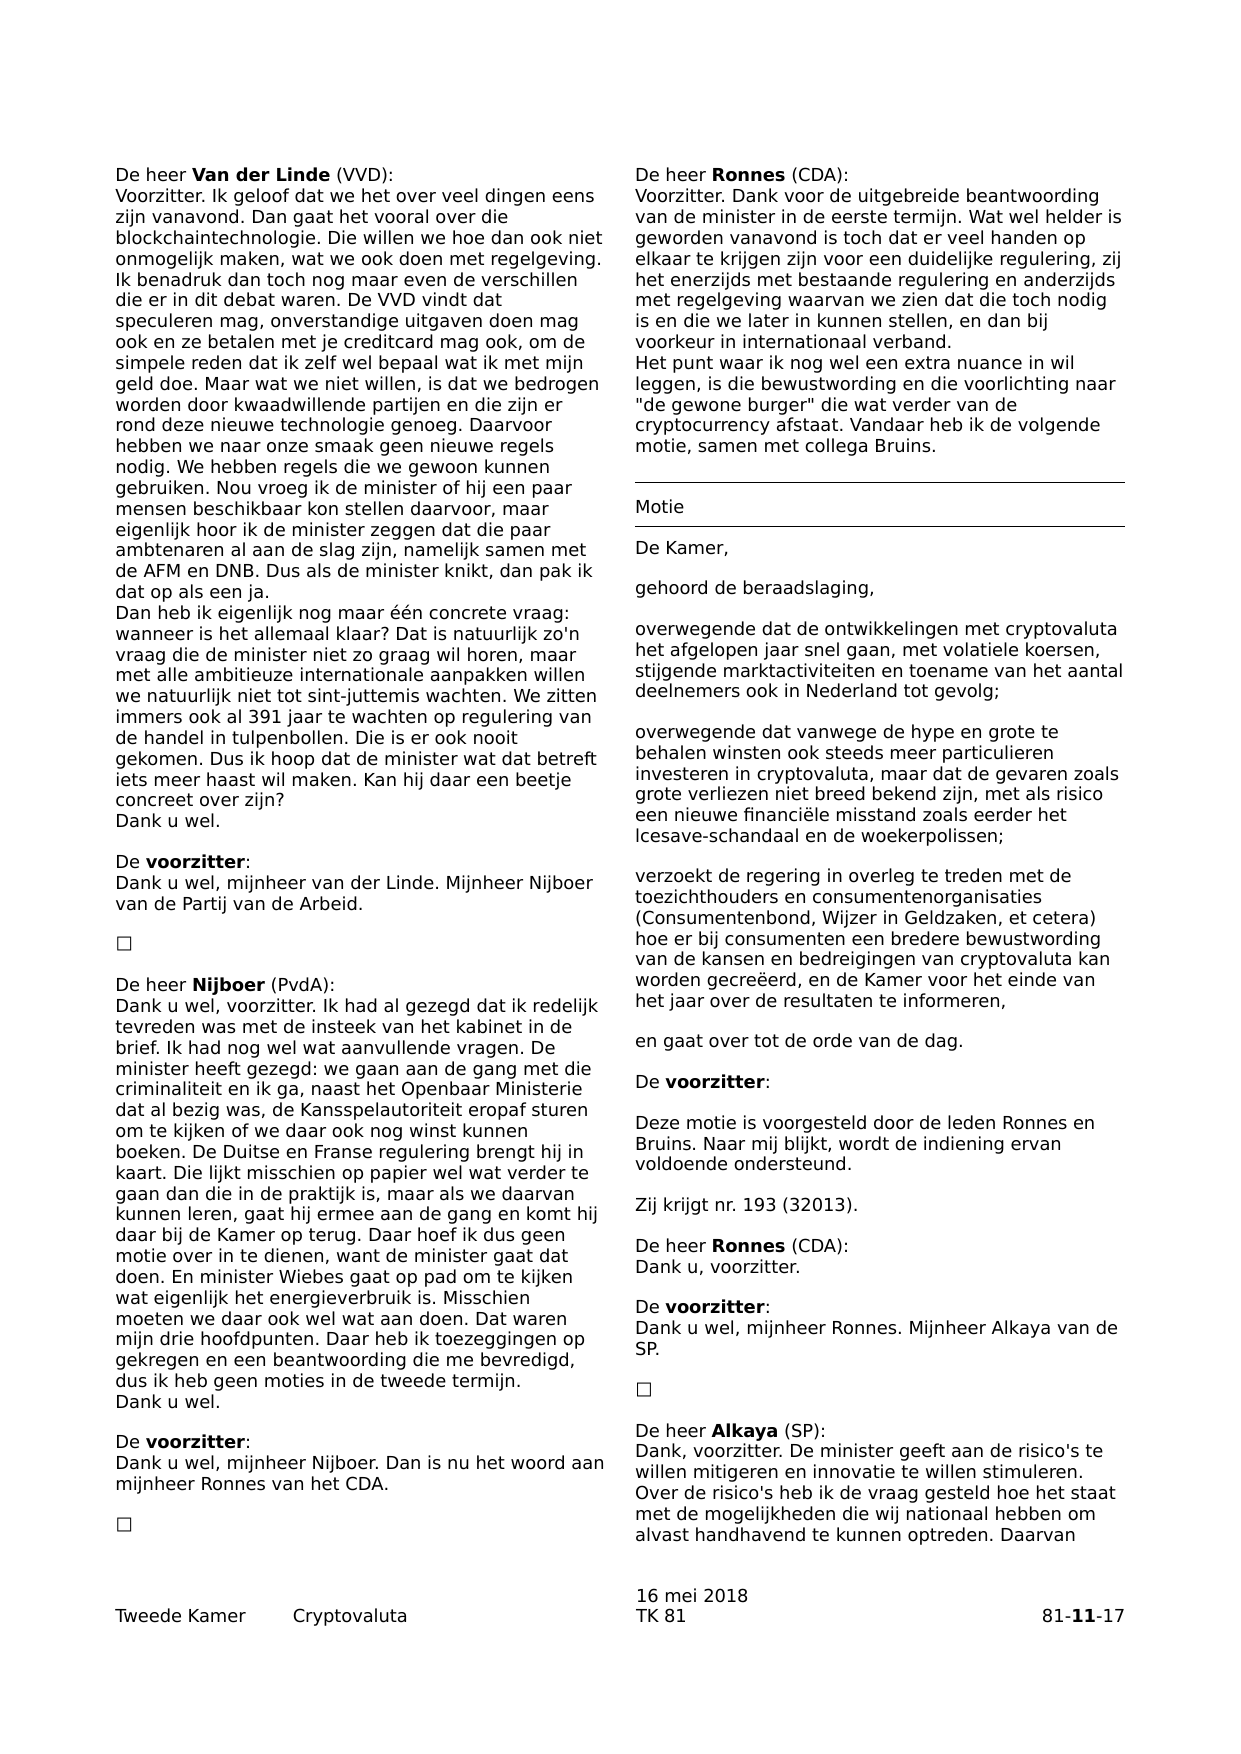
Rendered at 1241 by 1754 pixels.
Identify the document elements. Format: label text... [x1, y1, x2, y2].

text Deze motie is voorgesteld door de leden Ronnes en Bruins. Naar mij blijkt, wordt de indiening ervan voldoende ondersteund. [635, 1113, 1125, 1175]
text en gaat over tot de orde van de dag. [635, 1031, 1125, 1052]
text Dank, voorzitter. De minister geeft aan de risico's te willen mitigeren en innovatie te willen stimuleren. Over de risico's heb ik de vraag gesteld hoe het staat met de mogelijkheden die wij nationaal hebben om alvast handhavend te kunnen optreden. Daarvan [635, 1441, 1125, 1545]
text De voorzitter: [635, 1297, 1125, 1318]
text overwegende dat de ontwikkelingen met cryptovaluta het afgelopen jaar snel gaan, met volatiele koersen, stijgende marktactiviteiten en toename van het aantal deelnemers ook in Nederland tot gevolg; [635, 619, 1125, 702]
text De heer Ronnes (CDA): [635, 165, 1125, 186]
text Dan heb ik eigenlijk nog maar één concrete vraag: wanneer is het allemaal klaar? Dat is natuurlijk zo'n vraag die de minister niet zo graag wil horen, maar met alle ambitieuze internationale aanpakken willen we natuurlijk niet tot sint-juttemis wachten. We zitten immers ook al 391 jaar te wachten op regulering van de handel in tulpenbollen. Die is er ook nooit gekomen. Dus ik hoop dat de minister wat dat betreft iets meer haast wil maken. Kan hij daar een beetje concreet over zijn? [115, 603, 605, 811]
text overwegende dat vanwege de hype en grote te behalen winsten ook steeds meer particulieren investeren in cryptovaluta, maar dat de gevaren zoals grote verliezen niet breed bekend zijn, met als risico een nieuwe financiële misstand zoals eerder het lcesave-schandaal en de woekerpolissen; [635, 722, 1125, 846]
text verzoekt de regering in overleg te treden met de toezichthouders en consumentenorganisaties (Consumentenbond, Wijzer in Geldzaken, et cetera) hoe er bij consumenten een bredere bewustwording van de kansen en bedreigingen van cryptovaluta kan worden gecreëerd, en de Kamer voor het einde van het jaar over de resultaten te informeren, [635, 866, 1125, 1011]
text Dank u wel, mijnheer van der Linde. Mijnheer Nijboer van de Partij van de Arbeid. [115, 873, 605, 914]
text De heer Van der Linde (VVD): [115, 165, 605, 186]
text De heer Alkaya (SP): [635, 1420, 1125, 1441]
text Motie [635, 497, 1125, 517]
text Voorzitter. Ik geloof dat we het over veel dingen eens zijn vanavond. Dan gaat het vooral over die blockchaintechnologie. Die willen we hoe dan ook niet onmogelijk maken, wat we ook doen met regelgeving. Ik benadruk dan toch nog maar even de verschillen die er in dit debat waren. De VVD vindt dat speculeren mag, onverstandige uitgaven doen mag ook en ze betalen met je creditcard mag ook, om de simpele reden dat ik zelf wel bepaal wat ik met mijn geld doe. Maar wat we niet willen, is dat we bedrogen worden door kwaadwillende partijen en die zijn er rond deze nieuwe technologie genoeg. Daarvoor hebben we naar onze smaak geen nieuwe regels nodig. We hebben regels die we gewoon kunnen gebruiken. Nou vroeg ik de minister of hij een paar mensen beschikbaar kon stellen daarvoor, maar eigenlijk hoor ik de minister zeggen dat die paar ambtenaren al aan de slag zijn, namelijk samen met de AFM en DNB. Dus als de minister knikt, dan pak ik dat op als een ja. [115, 186, 605, 603]
text ⬜ [115, 934, 605, 955]
text Zij krijgt nr. 193 (32013). [635, 1195, 1125, 1216]
text Dank u wel, voorzitter. Ik had al gezegd dat ik redelijk tevreden was met de insteek van het kabinet in de brief. Ik had nog wel wat aanvullende vragen. De minister heeft gezegd: we gaan aan de gang met die criminaliteit en ik ga, naast het Openbaar Ministerie dat al bezig was, de Kansspelautoriteit eropaf sturen om te kijken of we daar ook nog winst kunnen boeken. De Duitse en Franse regulering brengt hij in kaart. Die lijkt misschien op papier wel wat verder te gaan dan die in de praktijk is, maar als we daarvan kunnen leren, gaat hij ermee aan de gang en komt hij daar bij de Kamer op terug. Daar hoef ik dus geen motie over in te dienen, want de minister gaat dat doen. En minister Wiebes gaat op pad om te kijken wat eigenlijk het energieverbruik is. Misschien moeten we daar ook wel wat aan doen. Dat waren mijn drie hoofdpunten. Daar heb ik toezeggingen op gekregen en een beantwoording die me bevredigd, dus ik heb geen moties in de tweede termijn. [115, 996, 605, 1392]
text De heer Nijboer (PvdA): [115, 975, 605, 996]
text ⬜ [635, 1380, 1125, 1400]
text Voorzitter. Dank voor de uitgebreide beantwoording van de minister in de eerste termijn. Wat wel helder is geworden vanavond is toch dat er veel handen op elkaar te krijgen zijn voor een duidelijke regulering, zij het enerzijds met bestaande regulering en anderzijds met regelgeving waarvan we zien dat die toch nodig is en die we later in kunnen stellen, en dan bij voorkeur in internationaal verband. [635, 186, 1125, 353]
text Dank u wel. [115, 811, 605, 832]
text De voorzitter: [635, 1072, 1125, 1093]
text De heer Ronnes (CDA): [635, 1236, 1125, 1256]
text De Kamer, [635, 537, 1125, 558]
text De voorzitter: [115, 1432, 605, 1453]
text Dank u wel. [115, 1392, 605, 1412]
text Het punt waar ik nog wel een extra nuance in wil leggen, is die bewustwording en die voorlichting naar "de gewone burger" die wat verder van de cryptocurrency afstaat. Vandaar heb ik de volgende motie, samen met collega Bruins. [635, 353, 1125, 457]
text Dank u wel, mijnheer Ronnes. Mijnheer Alkaya van de SP. [635, 1318, 1125, 1360]
text De voorzitter: [115, 852, 605, 873]
text Dank u wel, mijnheer Nijboer. Dan is nu het woord aan mijnheer Ronnes van het CDA. [115, 1453, 605, 1495]
text ⬜ [115, 1515, 605, 1536]
text Dank u, voorzitter. [635, 1256, 1125, 1277]
text gehoord de beraadslaging, [635, 578, 1125, 599]
